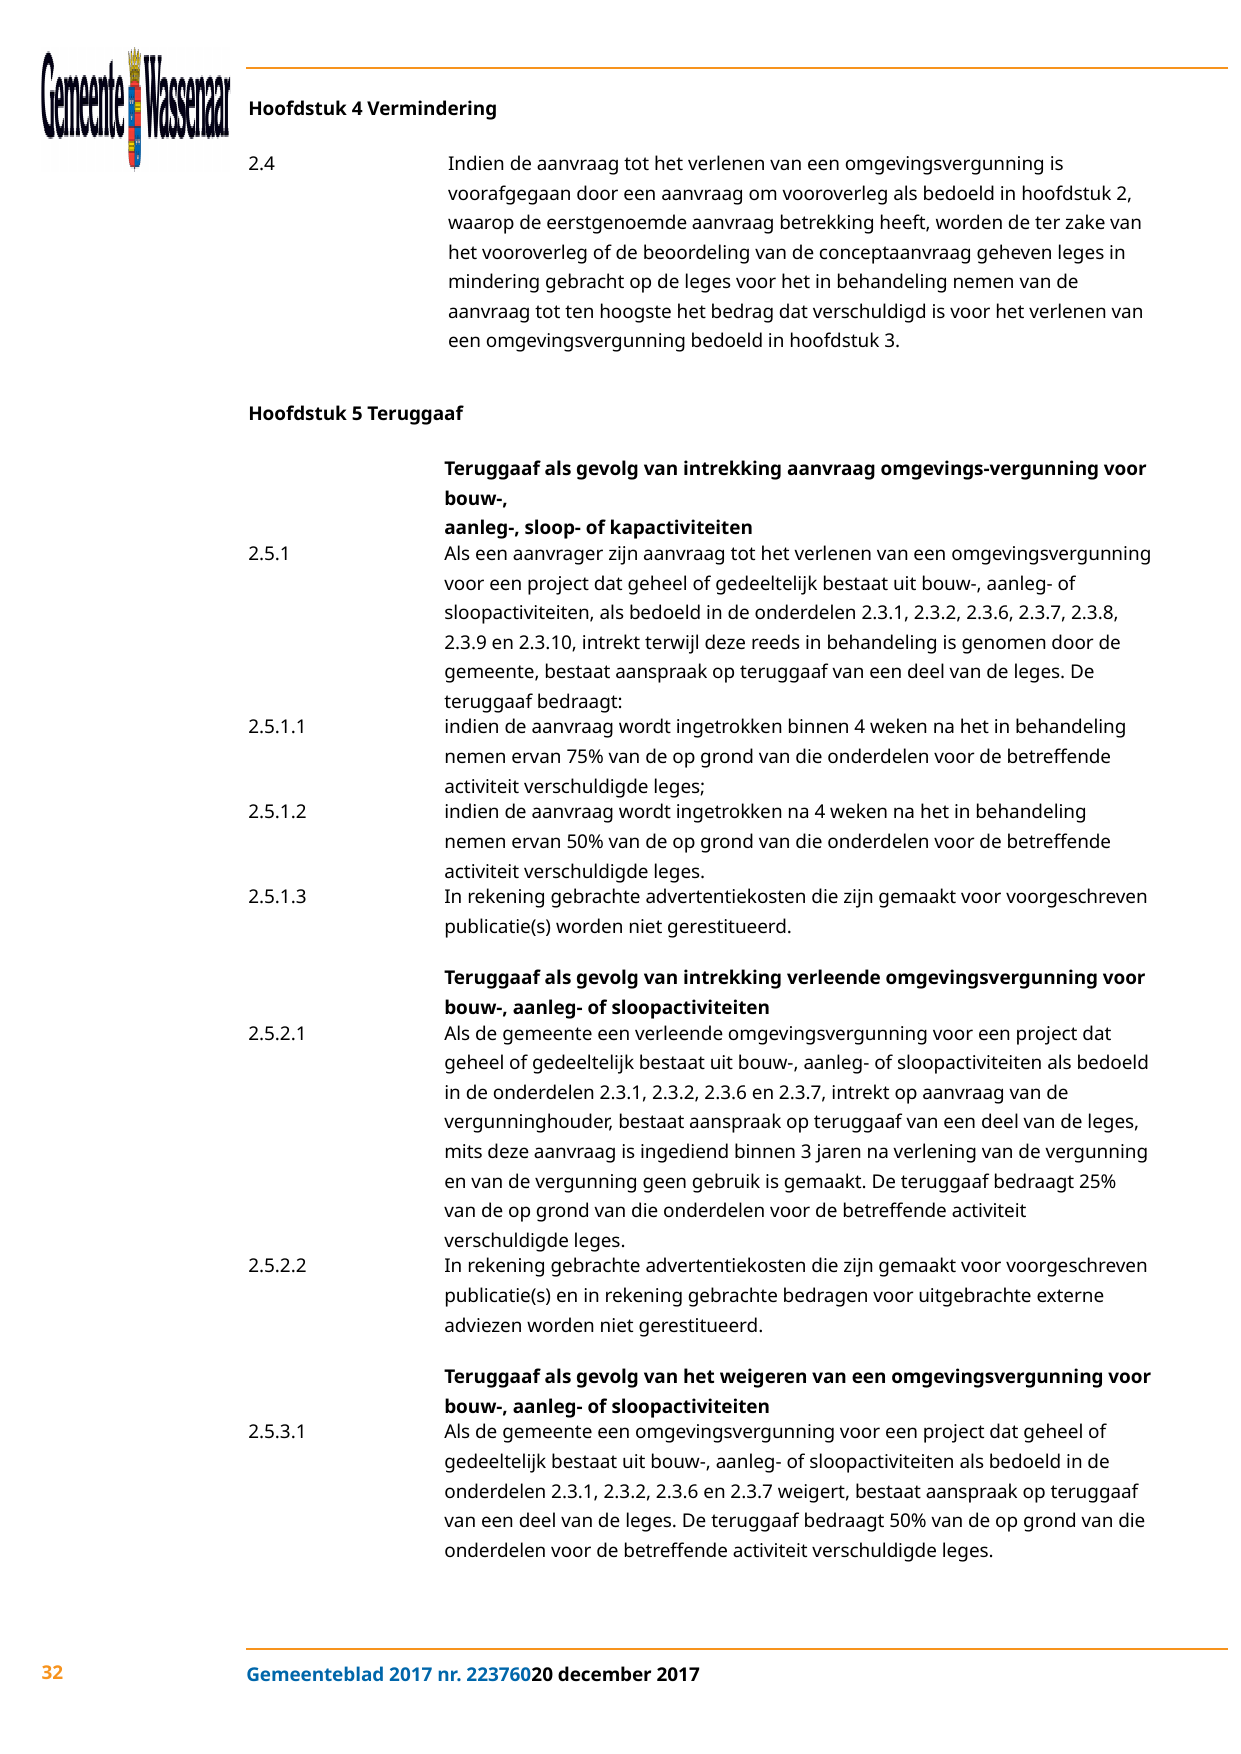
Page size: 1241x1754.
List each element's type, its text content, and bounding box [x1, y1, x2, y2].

table_cell 2.5.2.1 [248, 1020, 444, 1253]
table_cell [248, 1338, 444, 1363]
text Hoofdstuk 5 Teruggaaf [248, 400, 1152, 426]
table_cell Als de gemeente een omgevingsvergunning voor een project dat geheel of gedeeltelijk bestaat uit bouw-, aanleg- of sloopactiviteiten als bedoeld in de onderdelen 2.3.1, 2.3.2, 2.3.6 en 2.3.7 weigert, bestaat aanspraak op teruggaaf van een deel van de leges. De teruggaaf bedraagt 50% van de op grond van die onderdelen voor de betreffende activiteit verschuldigde leges. [444, 1419, 1152, 1563]
table_cell Als een aanvrager zijn aanvraag tot het verlenen van een omgevingsvergunning voor een project dat geheel of gedeeltelijk bestaat uit bouw-, aanleg- of sloopactiviteiten, als bedoeld in de onderdelen 2.3.1, 2.3.2, 2.3.6, 2.3.7, 2.3.8, 2.3.9 en 2.3.10, intrekt terwijl deze reeds in behandeling is genomen door de gemeente, bestaat aanspraak op teruggaaf van een deel van de leges. De teruggaaf bedraagt: [444, 540, 1152, 714]
table_cell [248, 939, 444, 964]
table_cell [444, 939, 1152, 964]
table_cell [248, 1563, 444, 1588]
table_cell Als de gemeente een verleende omgevingsvergunning voor een project dat geheel of gedeeltelijk bestaat uit bouw-, aanleg- of sloopactiviteiten als bedoeld in de onderdelen 2.3.1, 2.3.2, 2.3.6 en 2.3.7, intrekt op aanvraag van de vergunninghouder, bestaat aanspraak op teruggaaf van een deel van de leges, mits deze aanvraag is ingediend binnen 3 jaren na verlening van de vergunning en van de vergunning geen gebruik is gemaakt. De teruggaaf bedraagt 25% van de op grond van die onderdelen voor de betreffende activiteit verschuldigde leges. [444, 1020, 1152, 1253]
table_cell 2.5.1.3 [248, 884, 444, 939]
table_header 2.4 [248, 150, 448, 353]
table_cell [248, 1363, 444, 1419]
picture [41, 47, 231, 172]
table_cell 2.5.1 [248, 540, 444, 714]
table_header Teruggaaf als gevolg van intrekking aanvraag omgevings-vergunning voor bouw-, aanleg-, sloop- of kapactiviteiten [444, 455, 1152, 540]
table_cell In rekening gebrachte advertentiekosten die zijn gemaakt voor voorgeschreven publicatie(s) worden niet gerestitueerd. [444, 884, 1152, 939]
text Hoofdstuk 4 Vermindering [248, 95, 1152, 121]
table_cell [444, 1338, 1152, 1363]
table_cell 2.5.1.1 [248, 714, 444, 799]
table_header Indien de aanvraag tot het verlenen van een omgevingsvergunning is voorafgegaan door een aanvraag om vooroverleg als bedoeld in hoofdstuk 2, waarop de eerstgenoemde aanvraag betrekking heeft, worden de ter zake van het vooroverleg of de beoordeling van de conceptaanvraag geheven leges in mindering gebracht op de leges voor het in behandeling nemen van de aanvraag tot ten hoogste het bedrag dat verschuldigd is voor het verlenen van een omgevingsvergunning bedoeld in hoofdstuk 3. [448, 150, 1152, 353]
table_cell 2.5.1.2 [248, 799, 444, 883]
table_cell indien de aanvraag wordt ingetrokken na 4 weken na het in behandeling nemen ervan 50% van de op grond van die onderdelen voor de betreffende activiteit verschuldigde leges. [444, 799, 1152, 883]
table_cell In rekening gebrachte advertentiekosten die zijn gemaakt voor voorgeschreven publicatie(s) en in rekening gebrachte bedragen voor uitgebrachte externe adviezen worden niet gerestitueerd. [444, 1253, 1152, 1338]
table_cell Teruggaaf als gevolg van intrekking verleende omgevingsvergunning voor bouw-, aanleg- of sloopactiviteiten [444, 965, 1152, 1020]
table_cell 2.5.2.2 [248, 1253, 444, 1338]
table_cell 2.5.3.1 [248, 1419, 444, 1563]
table_cell indien de aanvraag wordt ingetrokken binnen 4 weken na het in behandeling nemen ervan 75% van de op grond van die onderdelen voor de betreffende activiteit verschuldigde leges; [444, 714, 1152, 799]
table_cell [248, 965, 444, 1020]
table_cell Teruggaaf als gevolg van het weigeren van een omgevingsvergunning voor bouw-, aanleg- of sloopactiviteiten [444, 1363, 1152, 1419]
table_header [248, 455, 444, 540]
table_cell [444, 1563, 1152, 1588]
